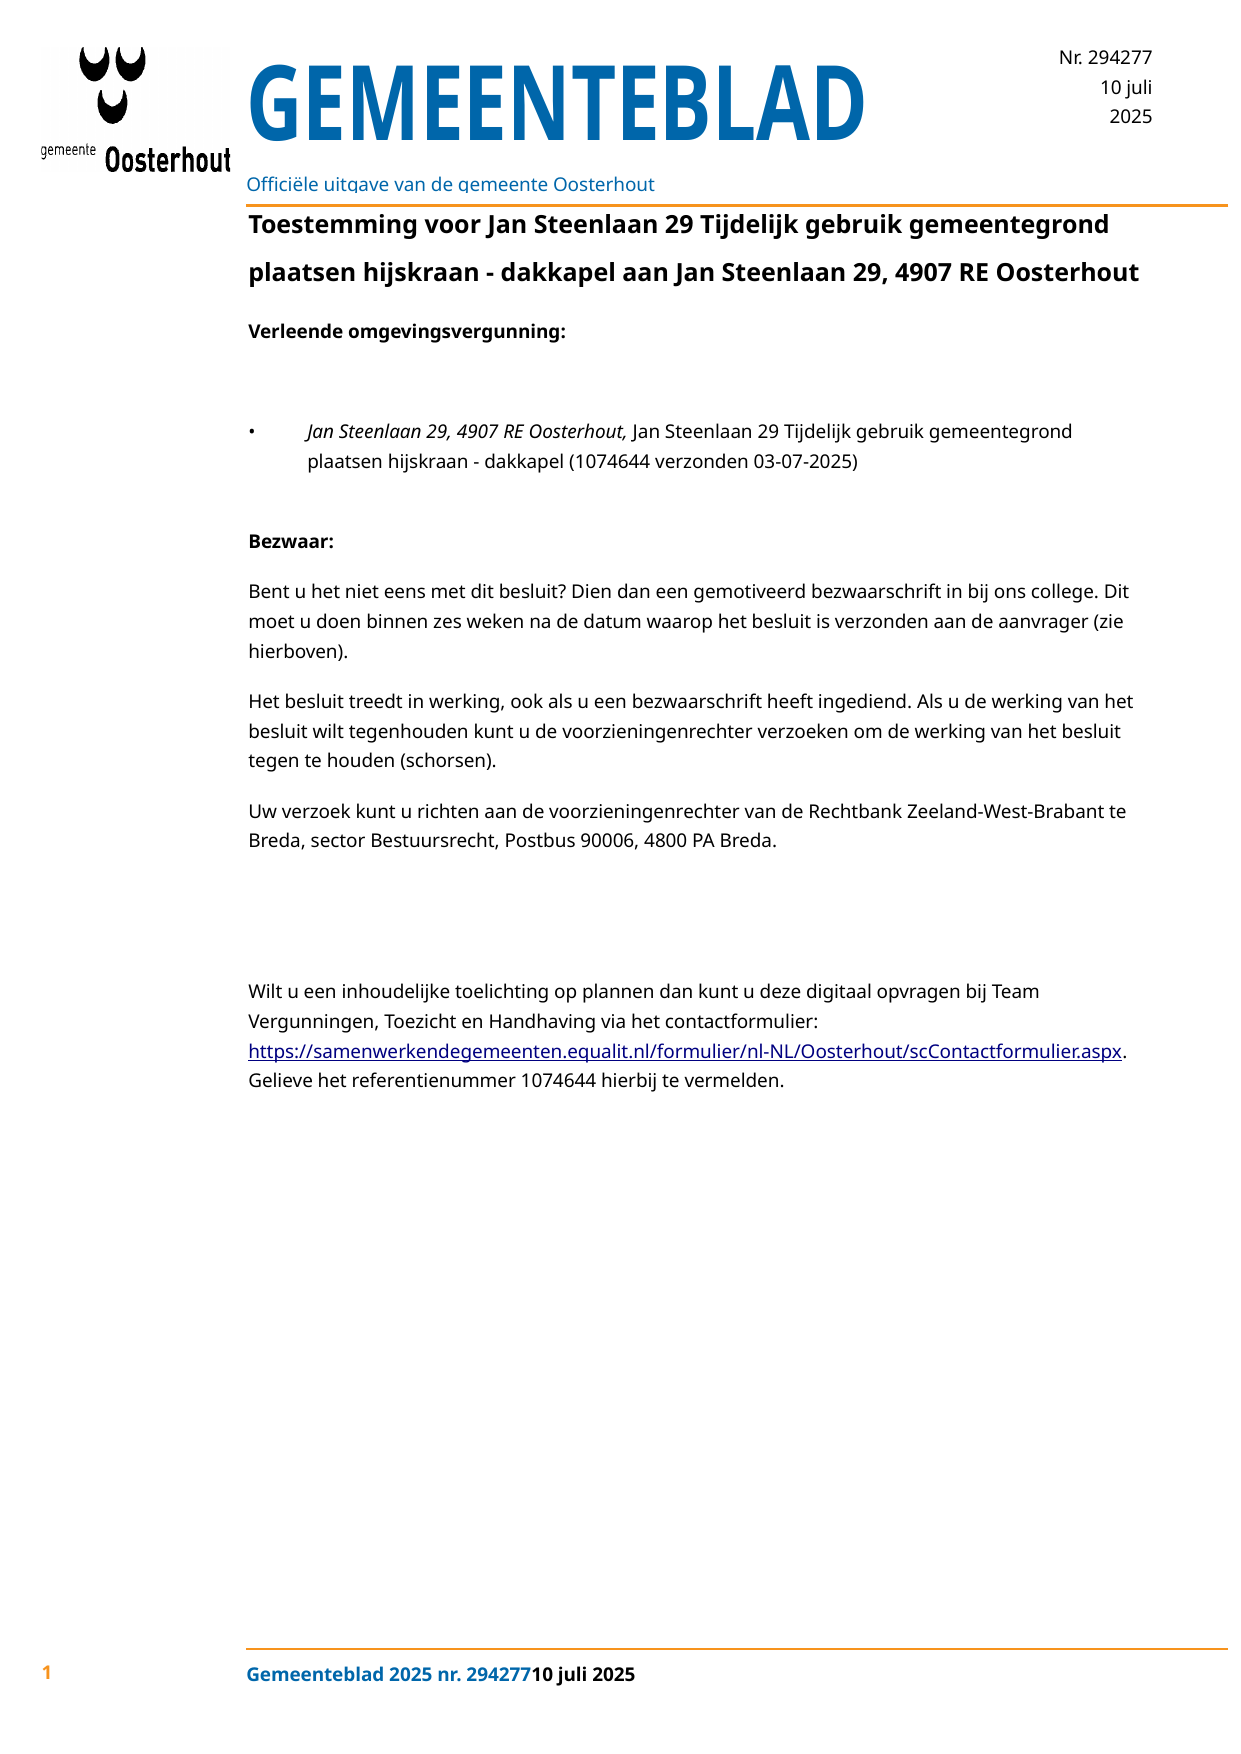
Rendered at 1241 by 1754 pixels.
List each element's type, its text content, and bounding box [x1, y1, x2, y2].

text Toestemming voor Jan Steenlaan 29 Tijdelijk gebruik gemeentegrond plaatsen hijskraan - dakkapel aan Jan Steenlaan 29, 4907 RE Oosterhout [248, 207, 1152, 288]
list Jan Steenlaan 29, 4907 RE Oosterhout, Jan Steenlaan 29 Tijdelijk gebruik gemeentegrond plaatsen hijskraan - dakkapel (1074644 verzonden 03-07-2025) [248, 419, 1152, 474]
picture [41, 47, 231, 172]
text Bent u het niet eens met dit besluit? Dien dan een gemotiveerd bezwaarschrift in bij ons college. Dit moet u doen binnen zes weken na de datum waarop het besluit is verzonden aan de aanvrager (zie hierboven). [248, 579, 1152, 664]
text Uw verzoek kunt u richten aan de voorzieningenrechter van de Rechtbank Zeeland-West-Brabant te Breda, sector Bestuursrecht, Postbus 90006, 4800 PA Breda. [248, 798, 1152, 853]
text Het besluit treedt in werking, ook als u een bezwaarschrift heeft ingediend. Als u de werking van het besluit wilt tegenhouden kunt u de voorzieningenrechter verzoeken om de werking van het besluit tegen te houden (schorsen). [248, 688, 1152, 773]
text Bezwaar: [248, 528, 1152, 554]
text Verleende omgevingsvergunning: [248, 318, 1152, 344]
text Wilt u een inhoudelijke toelichting op plannen dan kunt u deze digitaal opvragen bij Team Vergunningen, Toezicht en Handhaving via het contactformulier: https://samenwerkendegemeenten.equalit.nl/formulier/nl-NL/Oosterhout/scContactformulier.aspx. Gelieve het referentienummer 1074644 hierbij te vermelden. [248, 979, 1152, 1093]
